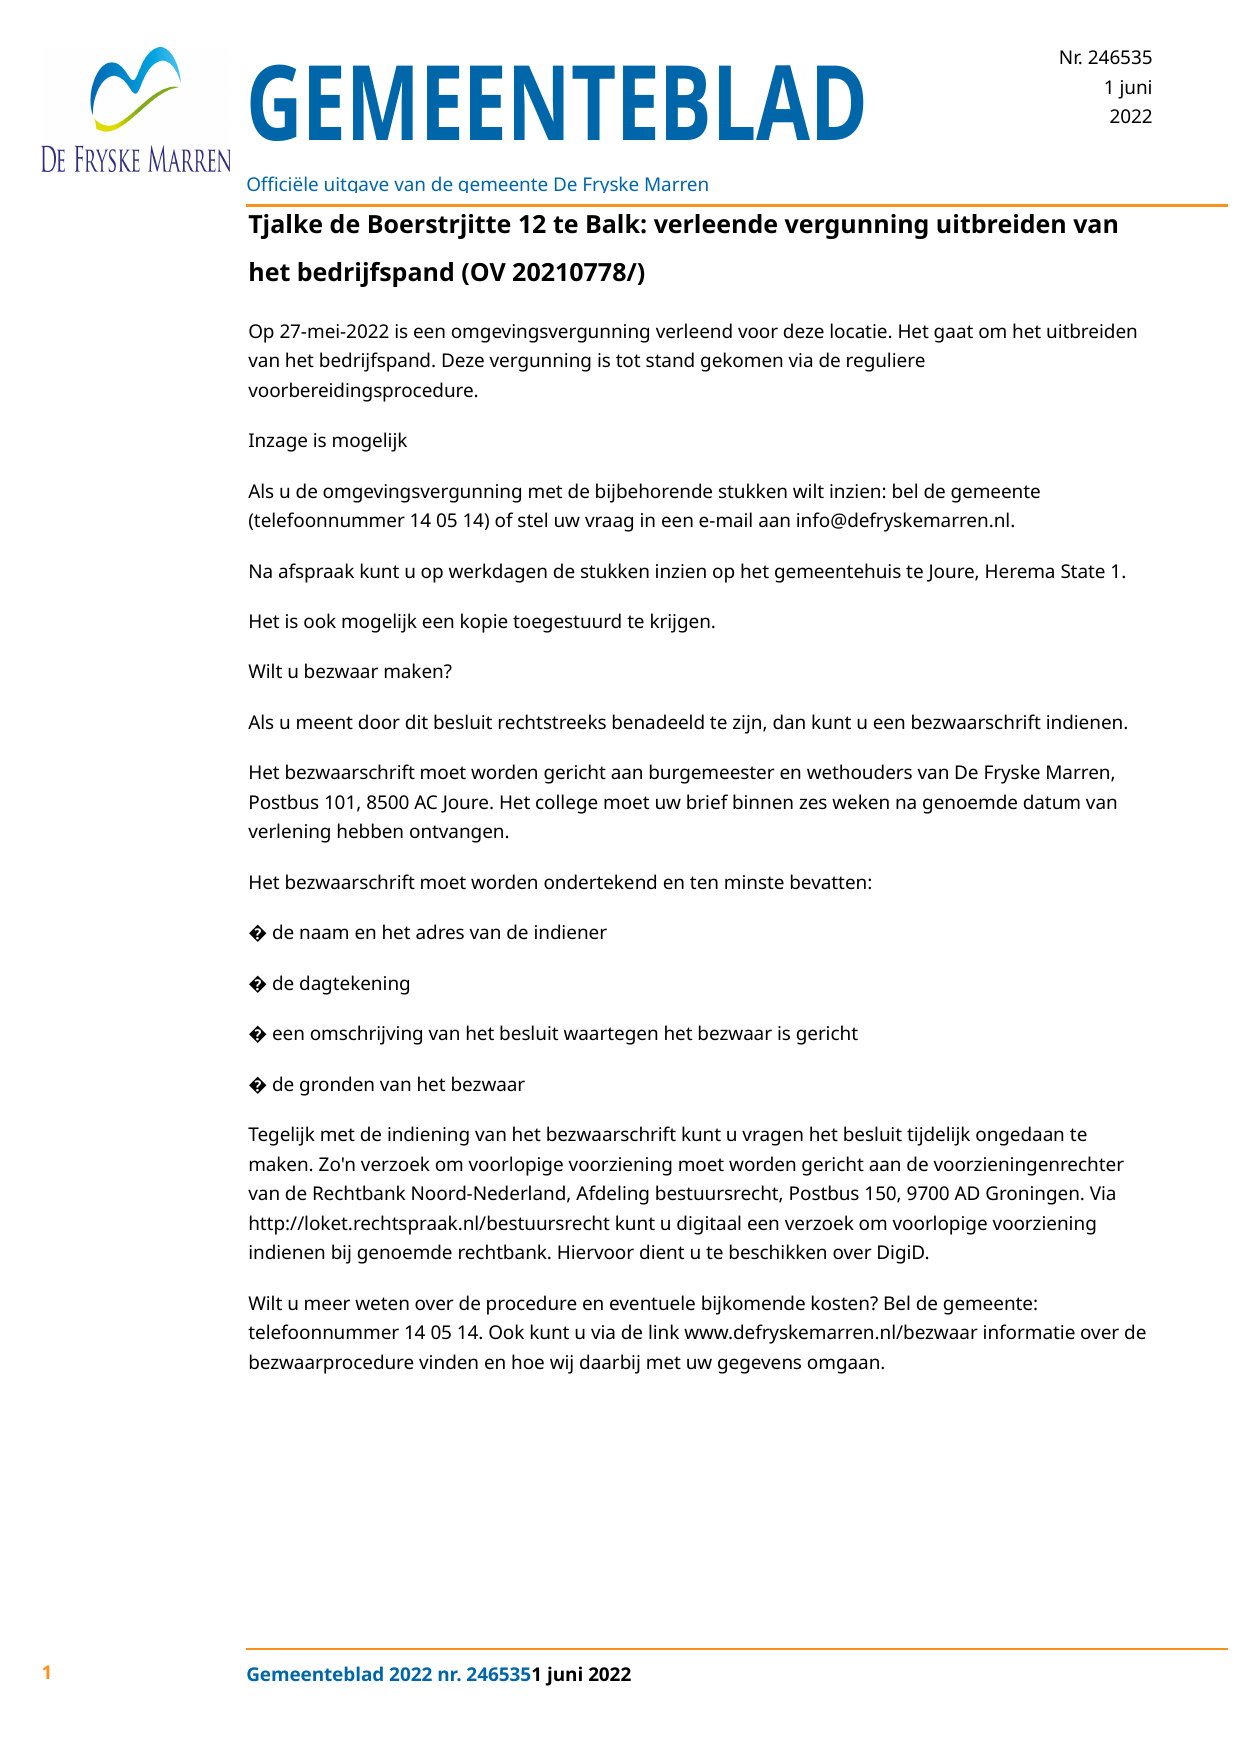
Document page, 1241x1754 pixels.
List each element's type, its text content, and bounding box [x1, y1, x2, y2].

text Wilt u meer weten over de procedure en eventuele bijkomende kosten? Bel de gemeente: telefoonnummer 14 05 14. Ook kunt u via de link www.defryskemarren.nl/bezwaar informatie over de bezwaarprocedure vinden en hoe wij daarbij met uw gegevens omgaan. [248, 1290, 1152, 1375]
text � een omschrijving van het besluit waartegen het bezwaar is gericht [248, 1020, 1152, 1046]
text � de gronden van het bezwaar [248, 1071, 1152, 1097]
text Tegelijk met de indiening van het bezwaarschrift kunt u vragen het besluit tijdelijk ongedaan te maken. Zo'n verzoek om voorlopige voorziening moet worden gericht aan de voorzieningenrechter van de Rechtbank Noord-Nederland, Afdeling bestuursrecht, Postbus 150, 9700 AD Groningen. Via http://loket.rechtspraak.nl/bestuursrecht kunt u digitaal een verzoek om voorlopige voorziening indienen bij genoemde rechtbank. Hiervoor dient u te beschikken over DigiD. [248, 1121, 1152, 1265]
text Het is ook mogelijk een kopie toegestuurd te krijgen. [248, 608, 1152, 634]
text � de dagtekening [248, 970, 1152, 996]
text � de naam en het adres van de indiener [248, 919, 1152, 945]
picture [41, 47, 231, 172]
text Op 27-mei-2022 is een omgevingsvergunning verleend voor deze locatie. Het gaat om het uitbreiden van het bedrijfspand. Deze vergunning is tot stand gekomen via de reguliere voorbereidingsprocedure. [248, 318, 1152, 403]
text Het bezwaarschrift moet worden ondertekend en ten minste bevatten: [248, 869, 1152, 895]
text Na afspraak kunt u op werkdagen de stukken inzien op het gemeentehuis te Joure, Herema State 1. [248, 558, 1152, 584]
text Wilt u bezwaar maken? [248, 659, 1152, 684]
text Het bezwaarschrift moet worden gericht aan burgemeester en wethouders van De Fryske Marren, Postbus 101, 8500 AC Joure. Het college moet uw brief binnen zes weken na genoemde datum van verlening hebben ontvangen. [248, 759, 1152, 844]
text Als u meent door dit besluit rechtstreeks benadeeld te zijn, dan kunt u een bezwaarschrift indienen. [248, 709, 1152, 735]
text Als u de omgevingsvergunning met de bijbehorende stukken wilt inzien: bel de gemeente (telefoonnummer 14 05 14) of stel uw vraag in een e-mail aan info@defryskemarren.nl. [248, 478, 1152, 533]
text Inzage is mogelijk [248, 427, 1152, 453]
text Tjalke de Boerstrjitte 12 te Balk: verleende vergunning uitbreiden van het bedrijfspand (OV 20210778/) [248, 207, 1152, 288]
